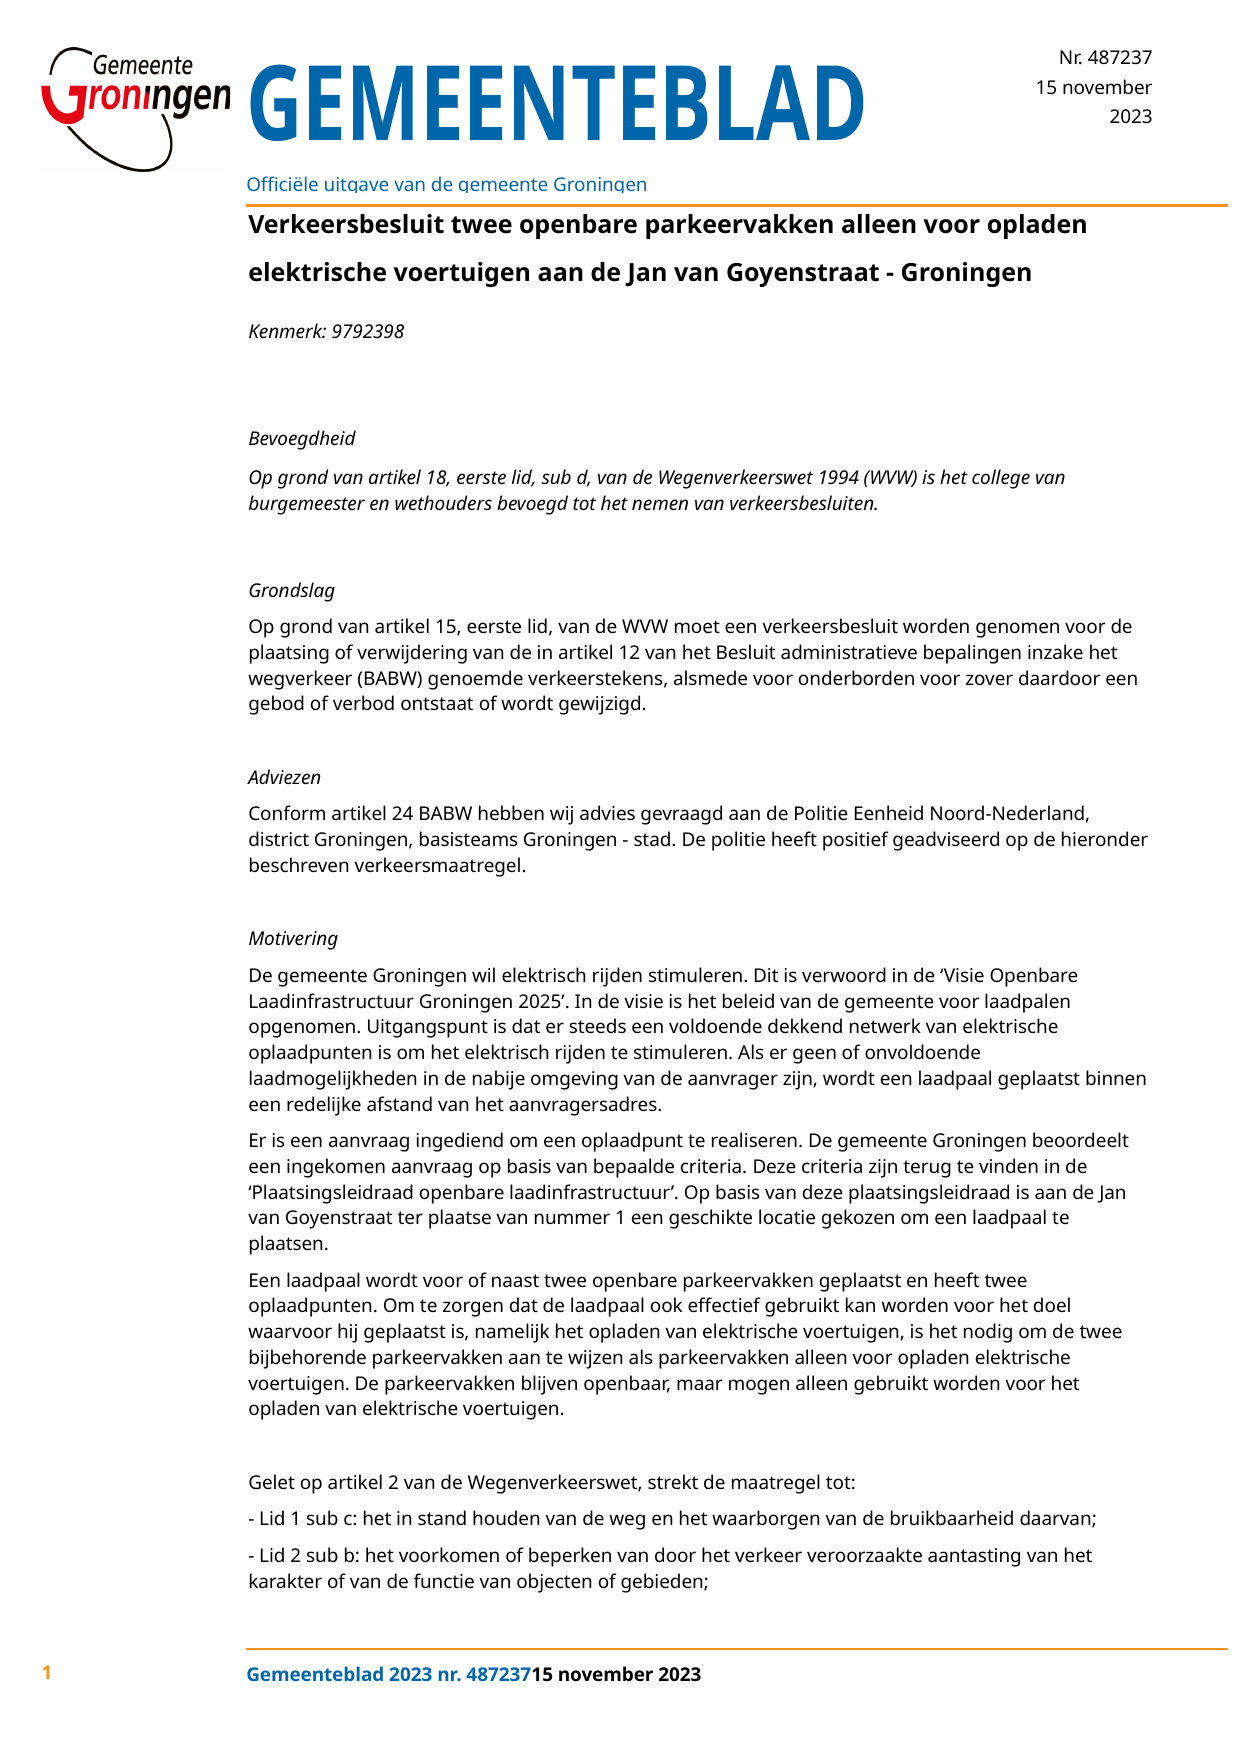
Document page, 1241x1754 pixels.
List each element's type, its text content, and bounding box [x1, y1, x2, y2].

text Kenmerk: 9792398 [248, 318, 1152, 344]
text Een laadpaal wordt voor of naast twee openbare parkeervakken geplaatst en heeft twee oplaadpunten. Om te zorgen dat de laadpaal ook effectief gebruikt kan worden voor het doel waarvoor hij geplaatst is, namelijk het opladen van elektrische voertuigen, is het nodig om de twee bijbehorende parkeervakken aan te wijzen als parkeervakken alleen voor opladen elektrische voertuigen. De parkeervakken blijven openbaar, maar mogen alleen gebruikt worden voor het opladen van elektrische voertuigen. [248, 1267, 1152, 1421]
text Op grond van artikel 18, eerste lid, sub d, van de Wegenverkeerswet 1994 (WVW) is het college van burgemeester en wethouders bevoegd tot het nemen van verkeersbesluiten. [248, 464, 1152, 516]
text Conform artikel 24 BABW hebben wij advies gevraagd aan de Politie Eenheid Noord-Nederland, district Groningen, basisteams Groningen - stad. De politie heeft positief geadviseerd op de hieronder beschreven verkeersmaatregel. [248, 801, 1152, 878]
text Adviezen [248, 764, 1152, 790]
text - Lid 2 sub b: het voorkomen of beperken van door het verkeer veroorzaakte aantasting van het karakter of van de functie van objecten of gebieden; [248, 1542, 1152, 1594]
text Grondslag [248, 577, 1152, 602]
picture [41, 47, 231, 172]
text - Lid 1 sub c: het in stand houden van de weg en het waarborgen van de bruikbaarheid daarvan; [248, 1506, 1152, 1531]
text De gemeente Groningen wil elektrisch rijden stimuleren. Dit is verwoord in de ‘Visie Openbare Laadinfrastructuur Groningen 2025’. In de visie is het beleid van de gemeente voor laadpalen opgenomen. Uitgangspunt is dat er steeds een voldoende dekkend netwerk van elektrische oplaadpunten is om het elektrisch rijden te stimuleren. Als er geen of onvoldoende laadmogelijkheden in de nabije omgeving van de aanvrager zijn, wordt een laadpaal geplaatst binnen een redelijke afstand van het aanvragersadres. [248, 962, 1152, 1116]
text Verkeersbesluit twee openbare parkeervakken alleen voor opladen elektrische voertuigen aan de Jan van Goyenstraat - Groningen [248, 207, 1152, 288]
text Bevoegdheid [248, 425, 1152, 451]
text Op grond van artikel 15, eerste lid, van de WVW moet een verkeersbesluit worden genomen voor de plaatsing of verwijdering van de in artikel 12 van het Besluit administratieve bepalingen inzake het wegverkeer (BABW) genoemde verkeerstekens, alsmede voor onderborden voor zover daardoor een gebod of verbod ontstaat of wordt gewijzigd. [248, 613, 1152, 716]
text Gelet op artikel 2 van de Wegenverkeerswet, strekt de maatregel tot: [248, 1469, 1152, 1495]
text Er is een aanvraag ingediend om een oplaadpunt te realiseren. De gemeente Groningen beoordeelt een ingekomen aanvraag op basis van bepaalde criteria. Deze criteria zijn terug te vinden in de ‘Plaatsingsleidraad openbare laadinfrastructuur’. Op basis van deze plaatsingsleidraad is aan de Jan van Goyenstraat ter plaatse van nummer 1 een geschikte locatie gekozen om een laadpaal te plaatsen. [248, 1127, 1152, 1256]
text Motivering [248, 925, 1152, 951]
